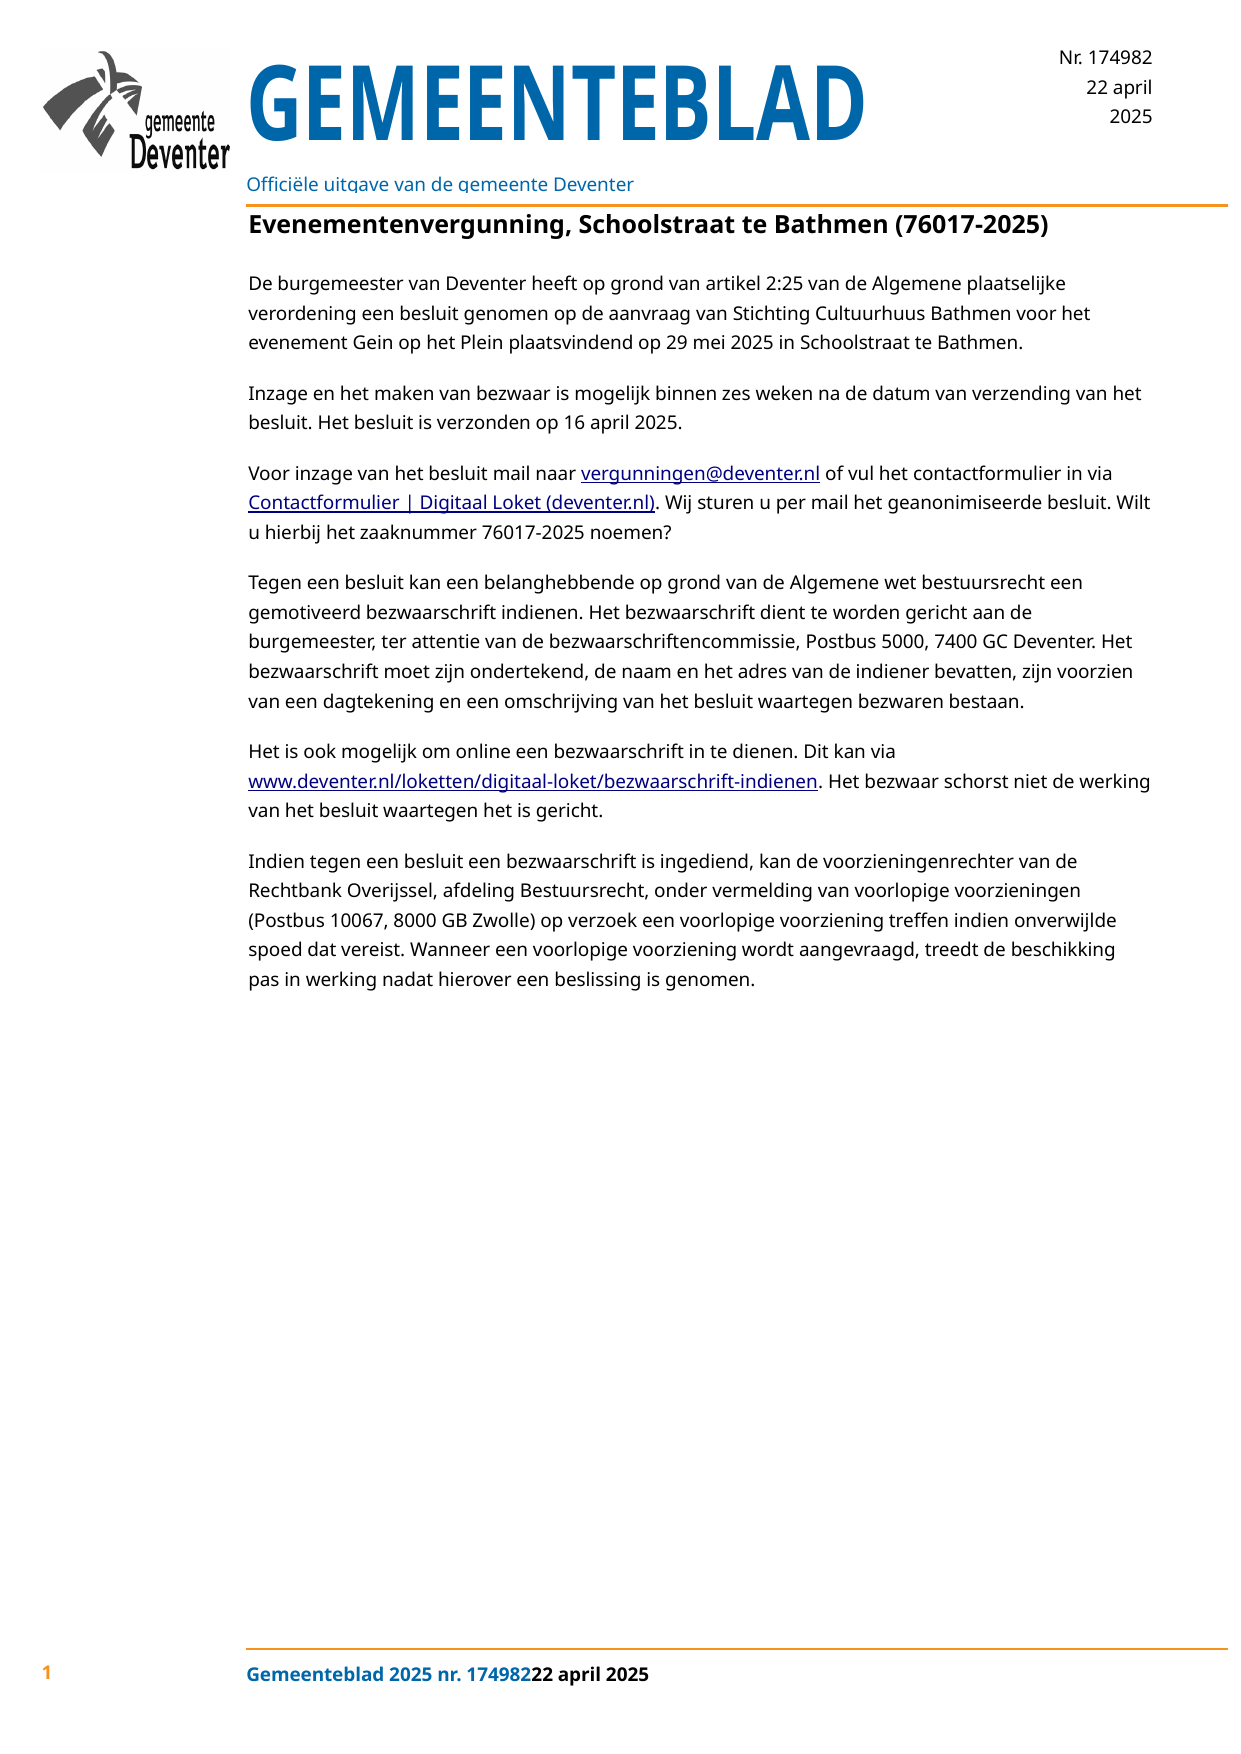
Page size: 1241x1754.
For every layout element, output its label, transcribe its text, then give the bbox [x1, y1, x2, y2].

text Evenementenvergunning, Schoolstraat te Bathmen (76017-2025) [248, 207, 1152, 241]
text Het is ook mogelijk om online een bezwaarschrift in te dienen. Dit kan via www.deventer.nl/loketten/digitaal-loket/bezwaarschrift-indienen. Het bezwaar schorst niet de werking van het besluit waartegen het is gericht. [248, 738, 1152, 823]
text Inzage en het maken van bezwaar is mogelijk binnen zes weken na de datum van verzending van het besluit. Het besluit is verzonden op 16 april 2025. [248, 380, 1152, 435]
text Tegen een besluit kan een belanghebbende op grond van de Algemene wet bestuursrecht een gemotiveerd bezwaarschrift indienen. Het bezwaarschrift dient te worden gericht aan de burgemeester, ter attentie van de bezwaarschriftencommissie, Postbus 5000, 7400 GC Deventer. Het bezwaarschrift moet zijn ondertekend, de naam en het adres van de indiener bevatten, zijn voorzien van een dagtekening en een omschrijving van het besluit waartegen bezwaren bestaan. [248, 569, 1152, 713]
text Voor inzage van het besluit mail naar vergunningen@deventer.nl of vul het contactformulier in via Contactformulier | Digitaal Loket (deventer.nl). Wij sturen u per mail het geanonimiseerde besluit. Wilt u hierbij het zaaknummer 76017-2025 noemen? [248, 460, 1152, 545]
text De burgemeester van Deventer heeft op grond van artikel 2:25 van de Algemene plaatselijke verordening een besluit genomen op de aanvraag van Stichting Cultuurhuus Bathmen voor het evenement Gein op het Plein plaatsvindend op 29 mei 2025 in Schoolstraat te Bathmen. [248, 270, 1152, 355]
picture [41, 47, 231, 172]
text Indien tegen een besluit een bezwaarschrift is ingediend, kan de voorzieningenrechter van de Rechtbank Overijssel, afdeling Bestuursrecht, onder vermelding van voorlopige voorzieningen (Postbus 10067, 8000 GB Zwolle) op verzoek een voorlopige voorziening treffen indien onverwijlde spoed dat vereist. Wanneer een voorlopige voorziening wordt aangevraagd, treedt de beschikking pas in werking nadat hierover een beslissing is genomen. [248, 848, 1152, 992]
